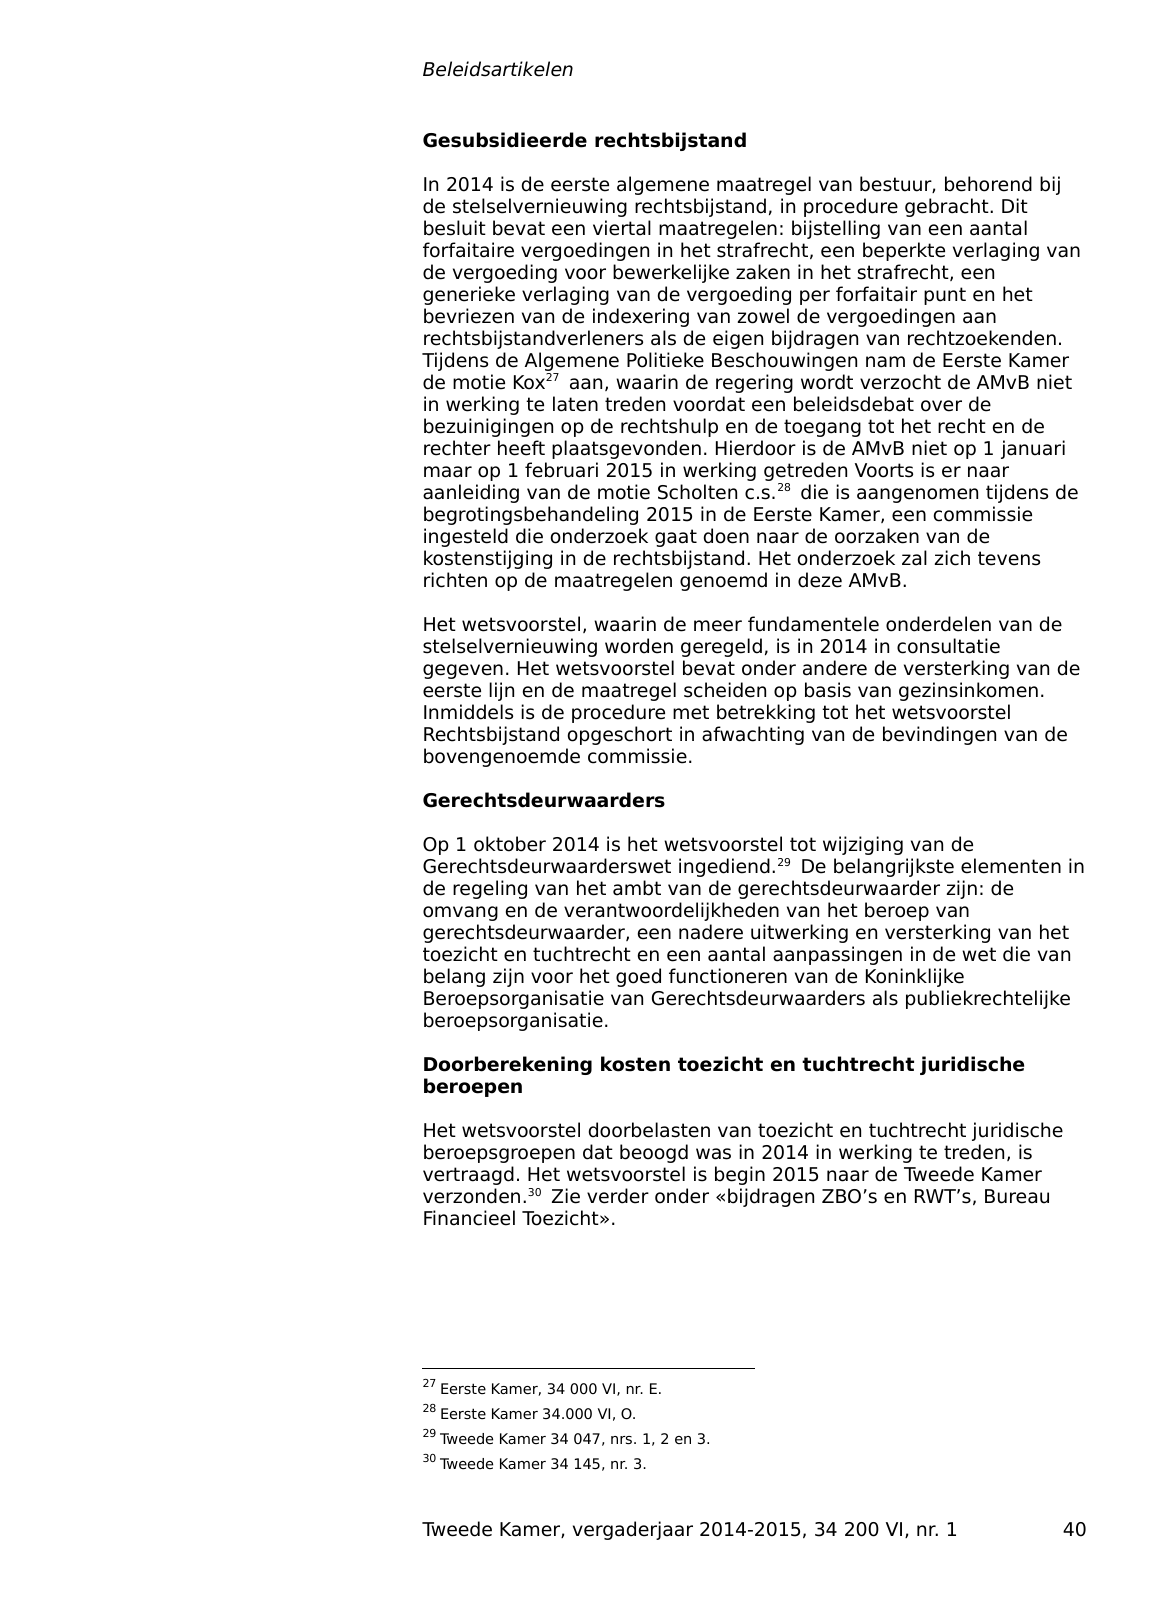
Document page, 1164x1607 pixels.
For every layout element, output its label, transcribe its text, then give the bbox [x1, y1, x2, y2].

text Tweede Kamer 34 145, nr. 3. [422, 1452, 1087, 1474]
subtitle Gesubsidieerde rechtsbijstand [422, 130, 1087, 152]
text In 2014 is de eerste algemene maatregel van bestuur, behorend bij de stelselvernieuwing rechtsbijstand, in procedure gebracht. Dit besluit bevat een viertal maatregelen: bijstelling van een aantal forfaitaire vergoedingen in het strafrecht, een beperkte verlaging van de vergoeding voor bewerkelijke zaken in het strafrecht, een generieke verlaging van de vergoeding per forfaitair punt en het bevriezen van de indexering van zowel de vergoedingen aan rechtsbijstandverleners als de eigen bijdragen van rechtzoekenden. Tijdens de Algemene Politieke Beschouwingen nam de Eerste Kamer de motie Kox aan, waarin de regering wordt verzocht de AMvB niet in werking te laten treden voordat een beleidsdebat over de bezuinigingen op de rechtshulp en de toegang tot het recht en de rechter heeft plaatsgevonden. Hierdoor is de AMvB niet op 1 januari maar op 1 februari 2015 in werking getreden Voorts is er naar aanleiding van de motie Scholten c.s. die is aangenomen tijdens de begrotingsbehandeling 2015 in de Eerste Kamer, een commissie ingesteld die onderzoek gaat doen naar de oorzaken van de kostenstijging in de rechtsbijstand. Het onderzoek zal zich tevens richten op de maatregelen genoemd in deze AMvB. [422, 174, 1087, 592]
text Het wetsvoorstel doorbelasten van toezicht en tuchtrecht juridische beroepsgroepen dat beoogd was in 2014 in werking te treden, is vertraagd. Het wetsvoorstel is begin 2015 naar de Tweede Kamer verzonden. Zie verder onder «bijdragen ZBO’s en RWT’s, Bureau Financieel Toezicht». [422, 1120, 1087, 1230]
text Eerste Kamer, 34 000 VI, nr. E. [422, 1377, 1087, 1399]
text Het wetsvoorstel, waarin de meer fundamentele onderdelen van de stelselvernieuwing worden geregeld, is in 2014 in consultatie gegeven. Het wetsvoorstel bevat onder andere de versterking van de eerste lijn en de maatregel scheiden op basis van gezinsinkomen. Inmiddels is de procedure met betrekking tot het wetsvoorstel Rechtsbijstand opgeschort in afwachting van de bevindingen van de bovengenoemde commissie. [422, 614, 1087, 768]
text Op 1 oktober 2014 is het wetsvoorstel tot wijziging van de Gerechtsdeurwaarderswet ingediend. De belangrijkste elementen in de regeling van het ambt van de gerechtsdeurwaarder zijn: de omvang en de verantwoordelijkheden van het beroep van gerechtsdeurwaarder, een nadere uitwerking en versterking van het toezicht en tuchtrecht en een aantal aanpassingen in de wet die van belang zijn voor het goed functioneren van de Koninklijke Beroepsorganisatie van Gerechtsdeurwaarders als publiekrechtelijke beroepsorganisatie. [422, 834, 1087, 1032]
subtitle Gerechtsdeurwaarders [422, 790, 1087, 812]
text Eerste Kamer 34.000 VI, O. [422, 1402, 1087, 1424]
text Tweede Kamer 34 047, nrs. 1, 2 en 3. [422, 1427, 1087, 1449]
subtitle Doorberekening kosten toezicht en tuchtrecht juridische beroepen [422, 1054, 1087, 1098]
